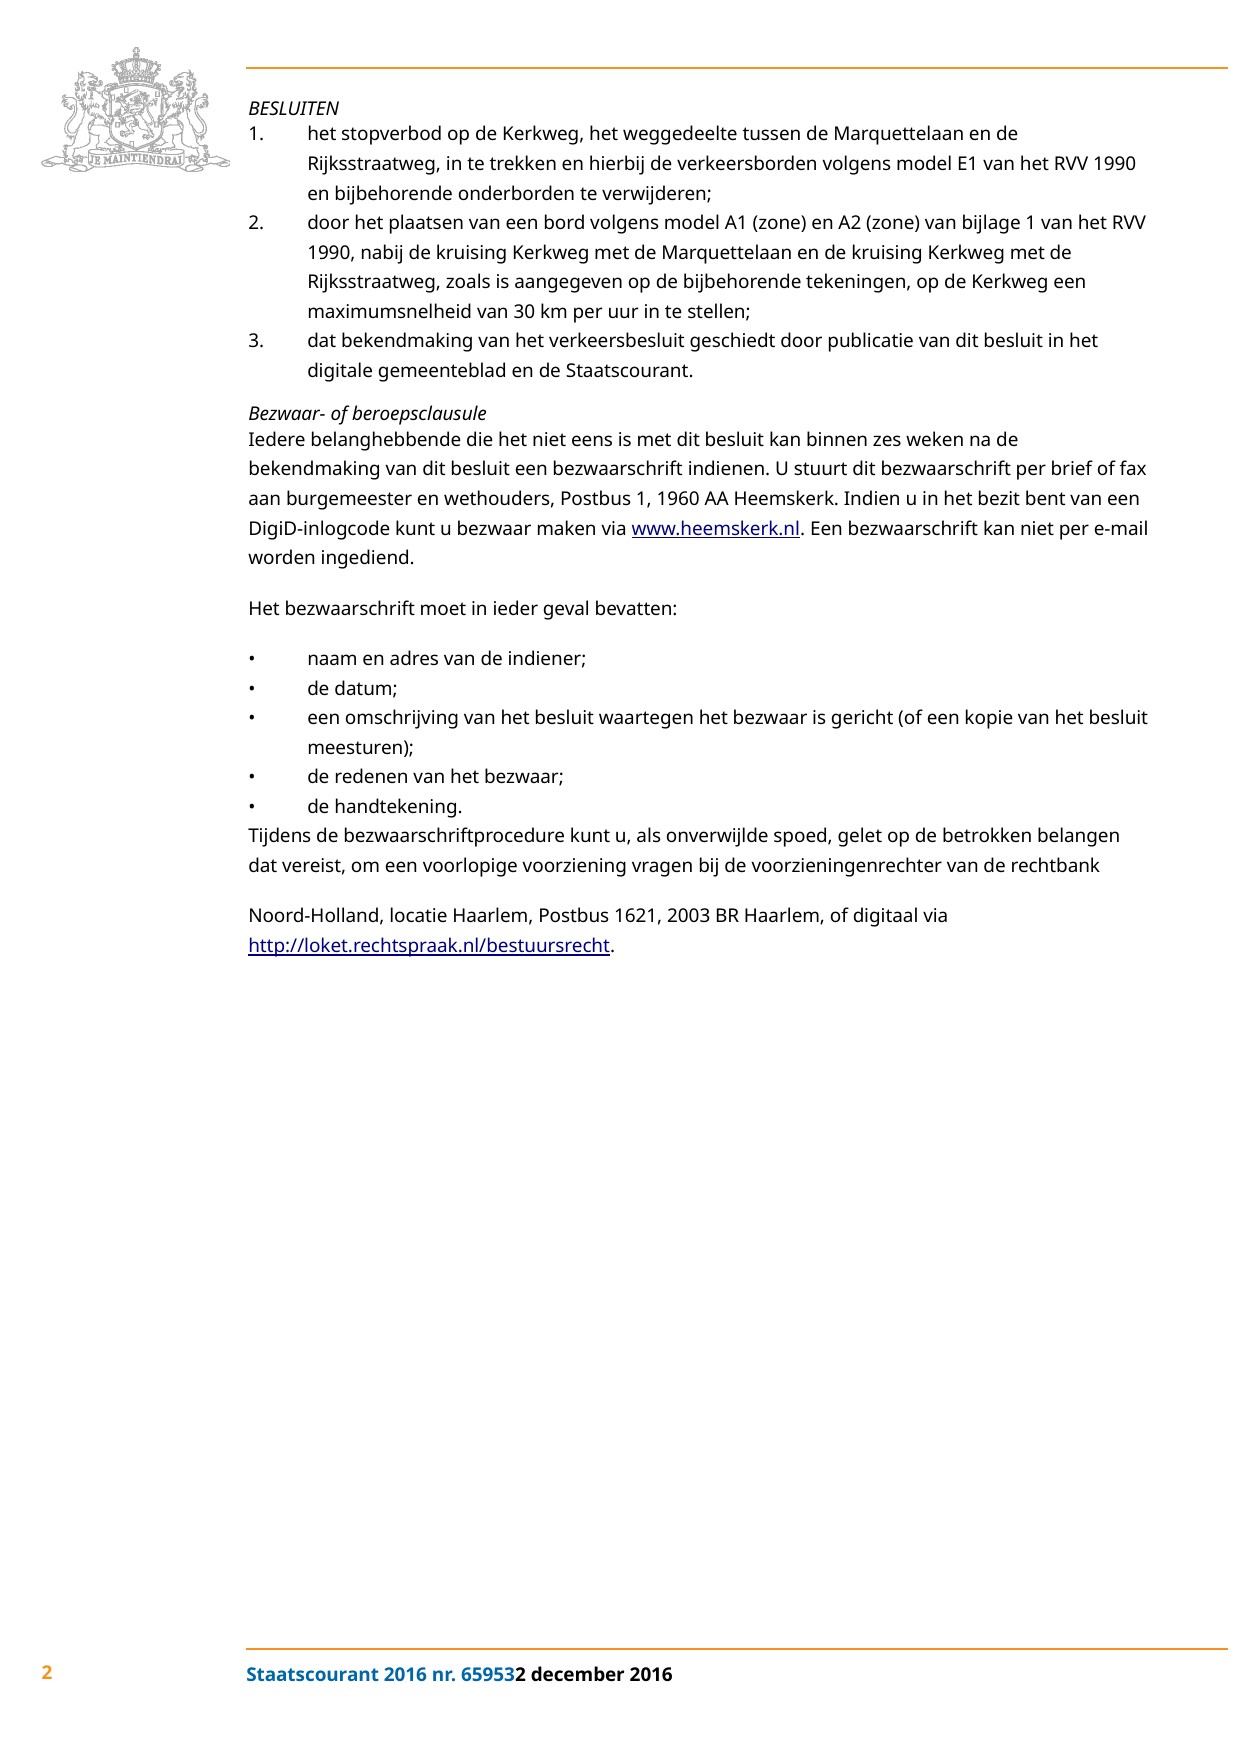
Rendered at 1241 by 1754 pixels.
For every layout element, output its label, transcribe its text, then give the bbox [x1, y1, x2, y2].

picture [41, 47, 231, 172]
list de handtekening. [248, 793, 1152, 819]
text Het bezwaarschrift moet in ieder geval bevatten: [248, 595, 1152, 621]
text Tijdens de bezwaarschriftprocedure kunt u, als onverwijlde spoed, gelet op de betrokken belangen dat vereist, om een voorlopige voorziening vragen bij de voorzieningenrechter van de rechtbank [248, 823, 1152, 878]
list de redenen van het bezwaar; [248, 763, 1152, 789]
text BESLUITEN [248, 95, 1152, 121]
list een omschrijving van het besluit waartegen het bezwaar is gericht (of een kopie van het besluit meesturen); [248, 704, 1152, 760]
text Noord-Holland, locatie Haarlem, Postbus 1621, 2003 BR Haarlem, of digitaal via http://loket.rechtspraak.nl/bestuursrecht. [248, 903, 1152, 958]
list naam en adres van de indiener; [248, 645, 1152, 671]
list de datum; [248, 675, 1152, 701]
list dat bekendmaking van het verkeersbesluit geschiedt door publicatie van dit besluit in het digitale gemeenteblad en de Staatscourant. [248, 328, 1152, 383]
list door het plaatsen van een bord volgens model A1 (zone) en A2 (zone) van bijlage 1 van het RVV 1990, nabij de kruising Kerkweg met de Marquettelaan en de kruising Kerkweg met de Rijksstraatweg, zoals is aangegeven op de bijbehorende tekeningen, op de Kerkweg een maximumsnelheid van 30 km per uur in te stellen; [248, 209, 1152, 324]
text Iedere belanghebbende die het niet eens is met dit besluit kan binnen zes weken na de bekendmaking van dit besluit een bezwaarschrift indienen. U stuurt dit bezwaarschrift per brief of fax aan burgemeester en wethouders, Postbus 1, 1960 AA Heemskerk. Indien u in het bezit bent van een DigiD-inlogcode kunt u bezwaar maken via www.heemskerk.nl. Een bezwaarschrift kan niet per e-mail worden ingediend. [248, 426, 1152, 570]
text Bezwaar- of beroepsclausule [248, 400, 1152, 426]
list het stopverbod op de Kerkweg, het weggedeelte tussen de Marquettelaan en de Rijksstraatweg, in te trekken en hierbij de verkeersborden volgens model E1 van het RVV 1990 en bijbehorende onderborden te verwijderen; [248, 121, 1152, 205]
